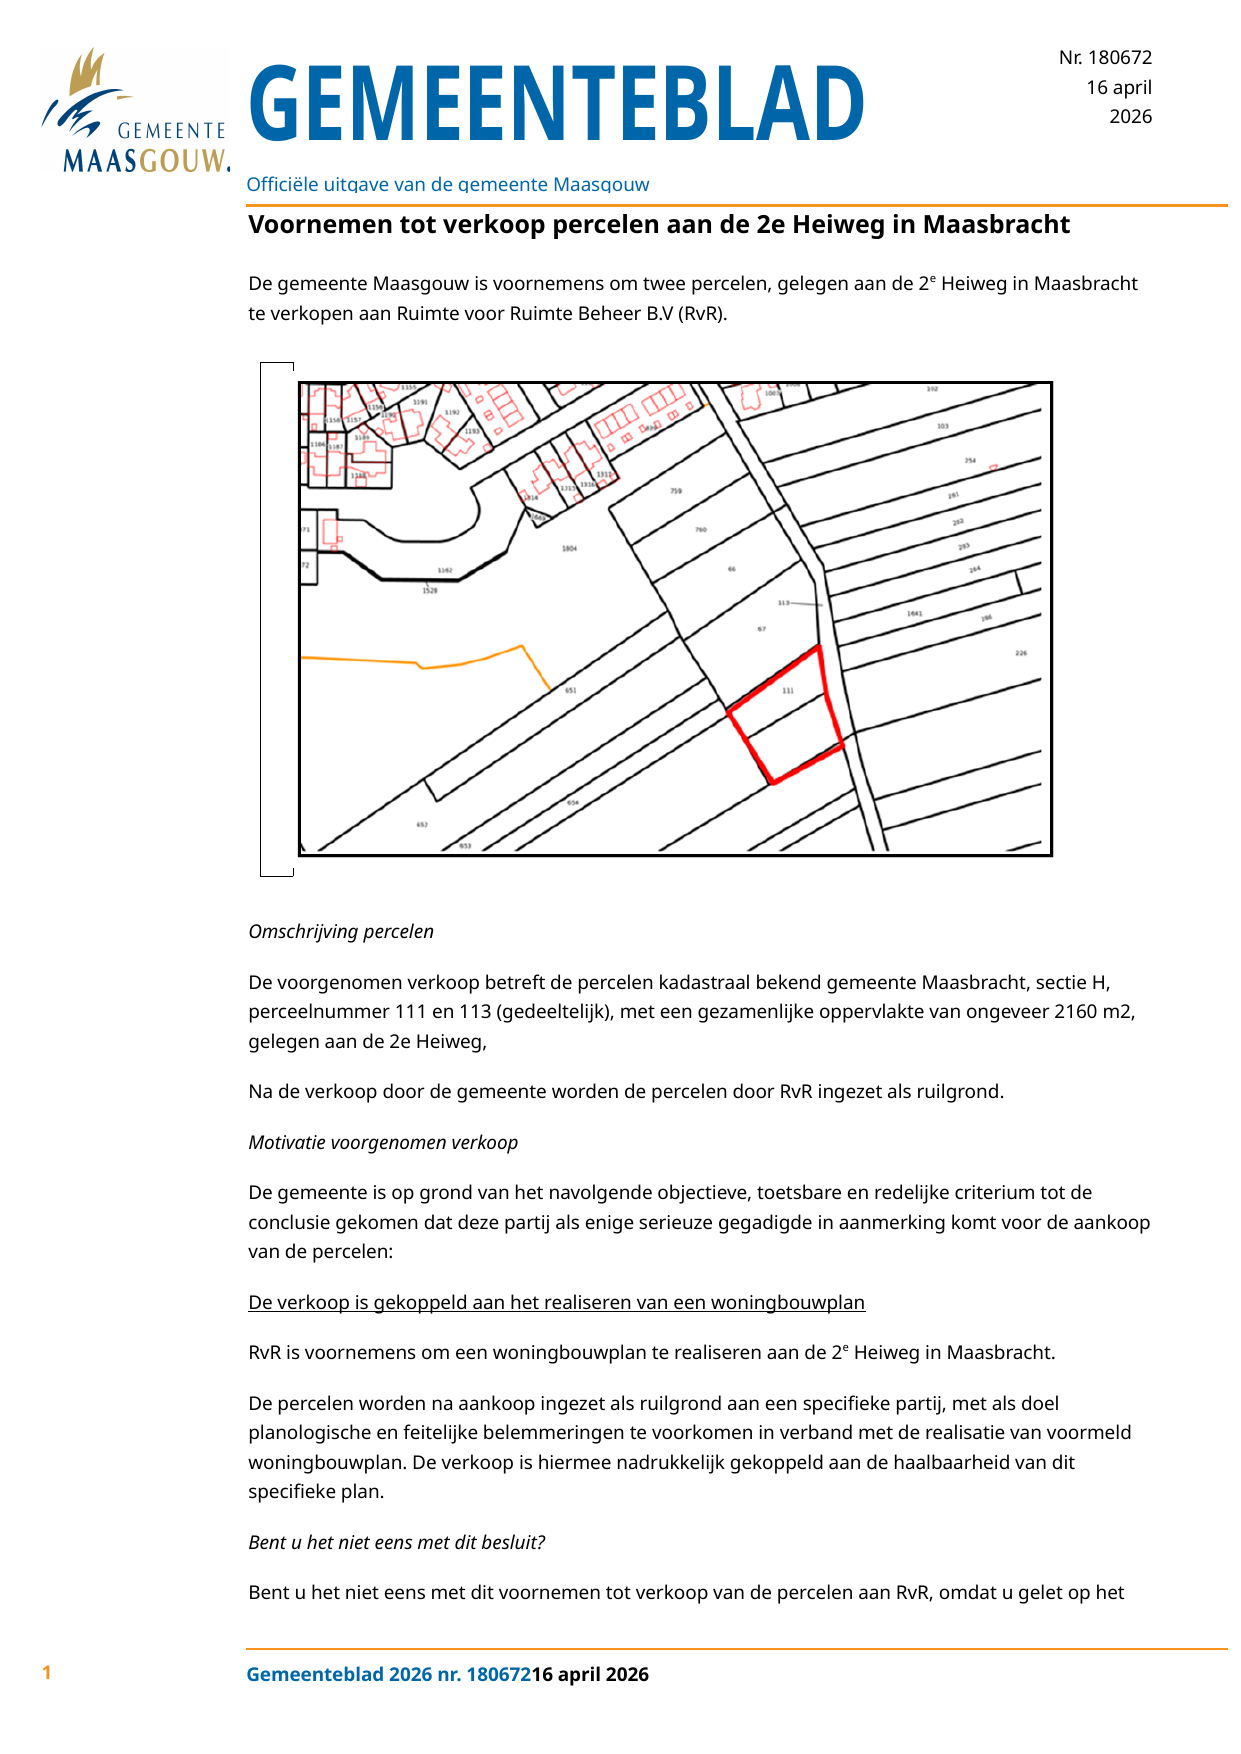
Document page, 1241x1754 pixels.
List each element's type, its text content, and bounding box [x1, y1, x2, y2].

text Motivatie voorgenomen verkoop [248, 1129, 1152, 1154]
text Bent u het niet eens met dit voornemen tot verkoop van de percelen aan RvR, omdat u gelet op het [248, 1579, 1152, 1605]
text De gemeente Maasgouw is voornemens om twee percelen, gelegen aan de 2e Heiweg in Maasbracht te verkopen aan Ruimte voor Ruimte Beheer B.V (RvR). [248, 270, 1152, 326]
text De verkoop is gekoppeld aan het realiseren van een woningbouwplan [248, 1289, 1152, 1314]
text Bent u het niet eens met dit besluit? [248, 1529, 1152, 1554]
text Na de verkoop door de gemeente worden de percelen door RvR ingezet als ruilgrond. [248, 1078, 1152, 1104]
text Voornemen tot verkoop percelen aan de 2e Heiweg in Maasbracht [248, 207, 1152, 241]
picture [268, 371, 1173, 868]
picture [41, 47, 231, 172]
text De gemeente is op grond van het navolgende objectieve, toetsbare en redelijke criterium tot de conclusie gekomen dat deze partij als enige serieuze gegadigde in aanmerking komt voor de aankoop van de percelen: [248, 1179, 1152, 1264]
text RvR is voornemens om een woningbouwplan te realiseren aan de 2e Heiweg in Maasbracht. [248, 1339, 1152, 1365]
text De percelen worden na aankoop ingezet als ruilgrond aan een specifieke partij, met als doel planologische en feitelijke belemmeringen te voorkomen in verband met de realisatie van voormeld woningbouwplan. De verkoop is hiermee nadrukkelijk gekoppeld aan de haalbaarheid van dit specifieke plan. [248, 1390, 1152, 1504]
text Omschrijving percelen [248, 918, 1152, 944]
text De voorgenomen verkoop betreft de percelen kadastraal bekend gemeente Maasbracht, sectie H, perceelnummer 111 en 113 (gedeeltelijk), met een gezamenlijke oppervlakte van ongeveer 2160 m2, gelegen aan de 2e Heiweg, [248, 969, 1152, 1054]
